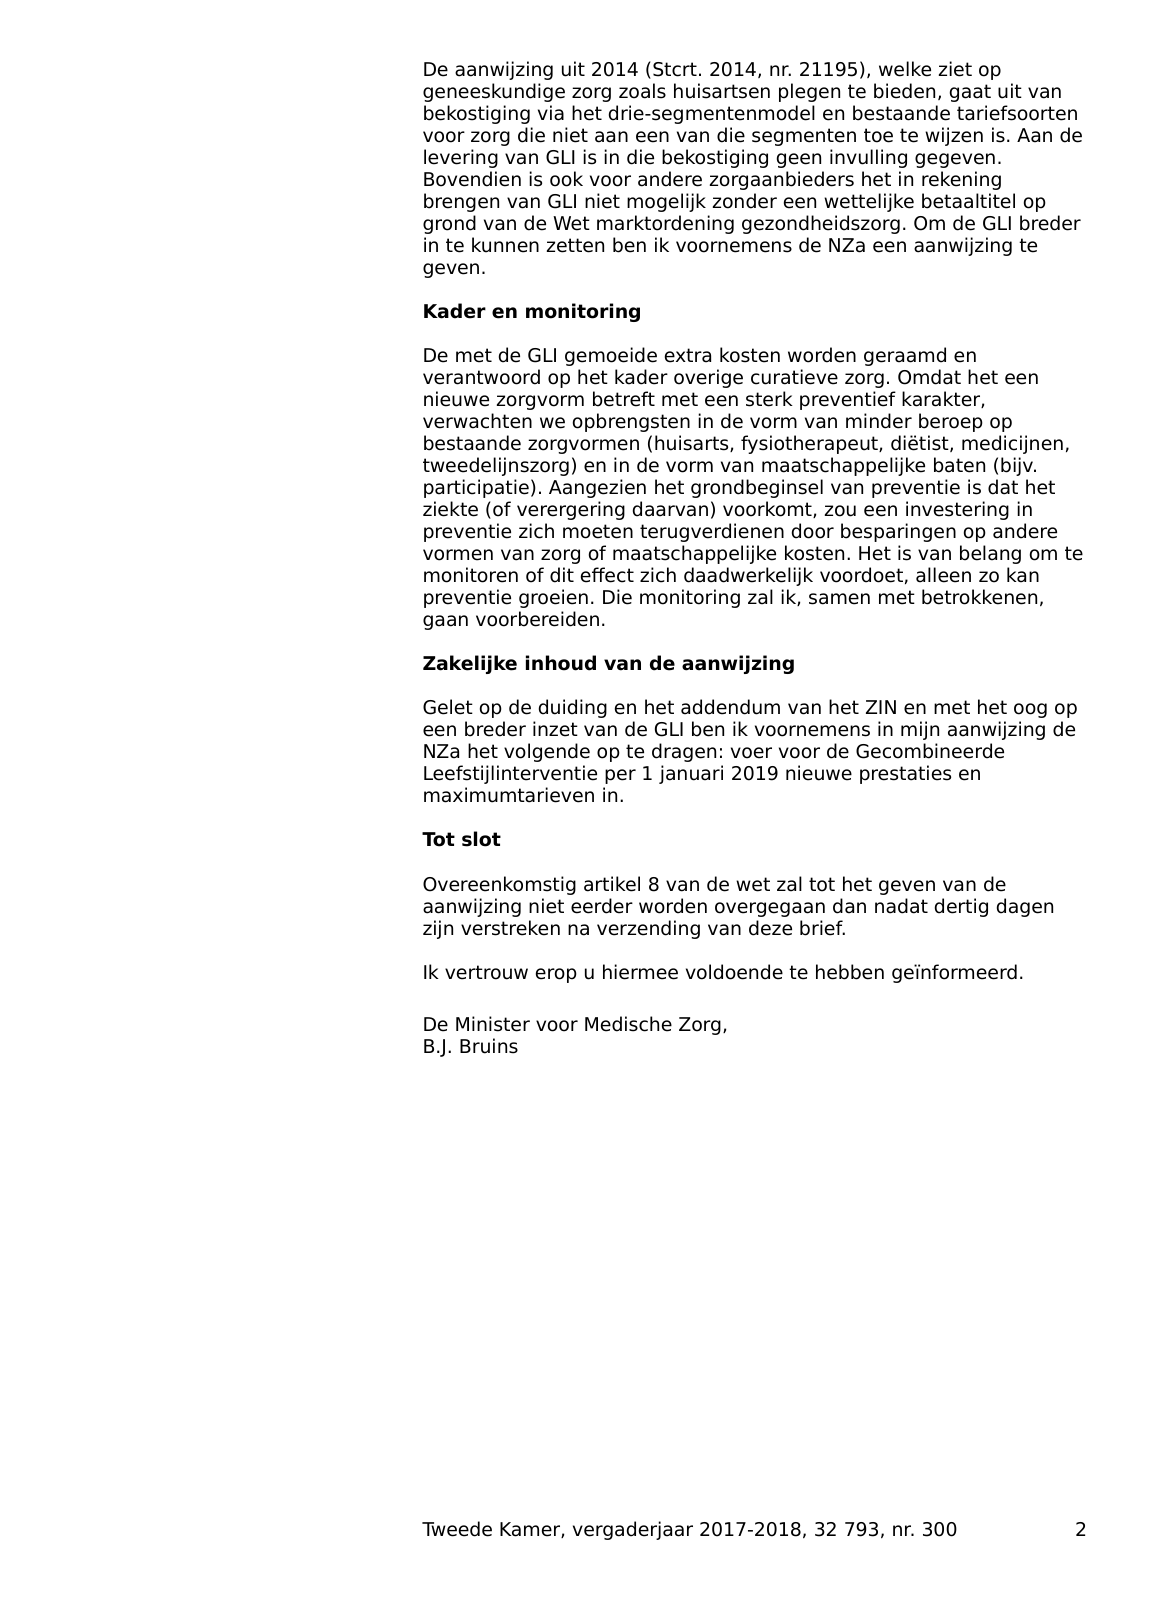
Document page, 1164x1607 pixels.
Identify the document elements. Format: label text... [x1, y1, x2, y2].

text Gelet op de duiding en het addendum van het ZIN en met het oog op een breder inzet van de GLI ben ik voornemens in mijn aanwijzing de NZa het volgende op te dragen: voer voor de Gecombineerde Leefstijlinterventie per 1 januari 2019 nieuwe prestaties en maximumtarieven in. [422, 697, 1087, 807]
text De Minister voor Medische Zorg, B.J. Bruins [422, 1014, 1087, 1058]
text De aanwijzing uit 2014 (Stcrt. 2014, nr. 21195), welke ziet op geneeskundige zorg zoals huisartsen plegen te bieden, gaat uit van bekostiging via het drie-segmentenmodel en bestaande tariefsoorten voor zorg die niet aan een van die segmenten toe te wijzen is. Aan de levering van GLI is in die bekostiging geen invulling gegeven. Bovendien is ook voor andere zorgaanbieders het in rekening brengen van GLI niet mogelijk zonder een wettelijke betaaltitel op grond van de Wet marktordening gezondheidszorg. Om de GLI breder in te kunnen zetten ben ik voornemens de NZa een aanwijzing te geven. [422, 59, 1087, 279]
text Overeenkomstig artikel 8 van de wet zal tot het geven van de aanwijzing niet eerder worden overgegaan dan nadat dertig dagen zijn verstreken na verzending van deze brief. [422, 873, 1087, 939]
subtitle Zakelijke inhoud van de aanwijzing [422, 653, 1087, 675]
text De met de GLI gemoeide extra kosten worden geraamd en verantwoord op het kader overige curatieve zorg. Omdat het een nieuwe zorgvorm betreft met een sterk preventief karakter, verwachten we opbrengsten in de vorm van minder beroep op bestaande zorgvormen (huisarts, fysiotherapeut, diëtist, medicijnen, tweedelijnszorg) en in de vorm van maatschappelijke baten (bijv. participatie). Aangezien het grondbeginsel van preventie is dat het ziekte (of verergering daarvan) voorkomt, zou een investering in preventie zich moeten terugverdienen door besparingen op andere vormen van zorg of maatschappelijke kosten. Het is van belang om te monitoren of dit effect zich daadwerkelijk voordoet, alleen zo kan preventie groeien. Die monitoring zal ik, samen met betrokkenen, gaan voorbereiden. [422, 345, 1087, 631]
text Ik vertrouw erop u hiermee voldoende te hebben geïnformeerd. [422, 962, 1087, 984]
subtitle Tot slot [422, 829, 1087, 851]
subtitle Kader en monitoring [422, 301, 1087, 323]
